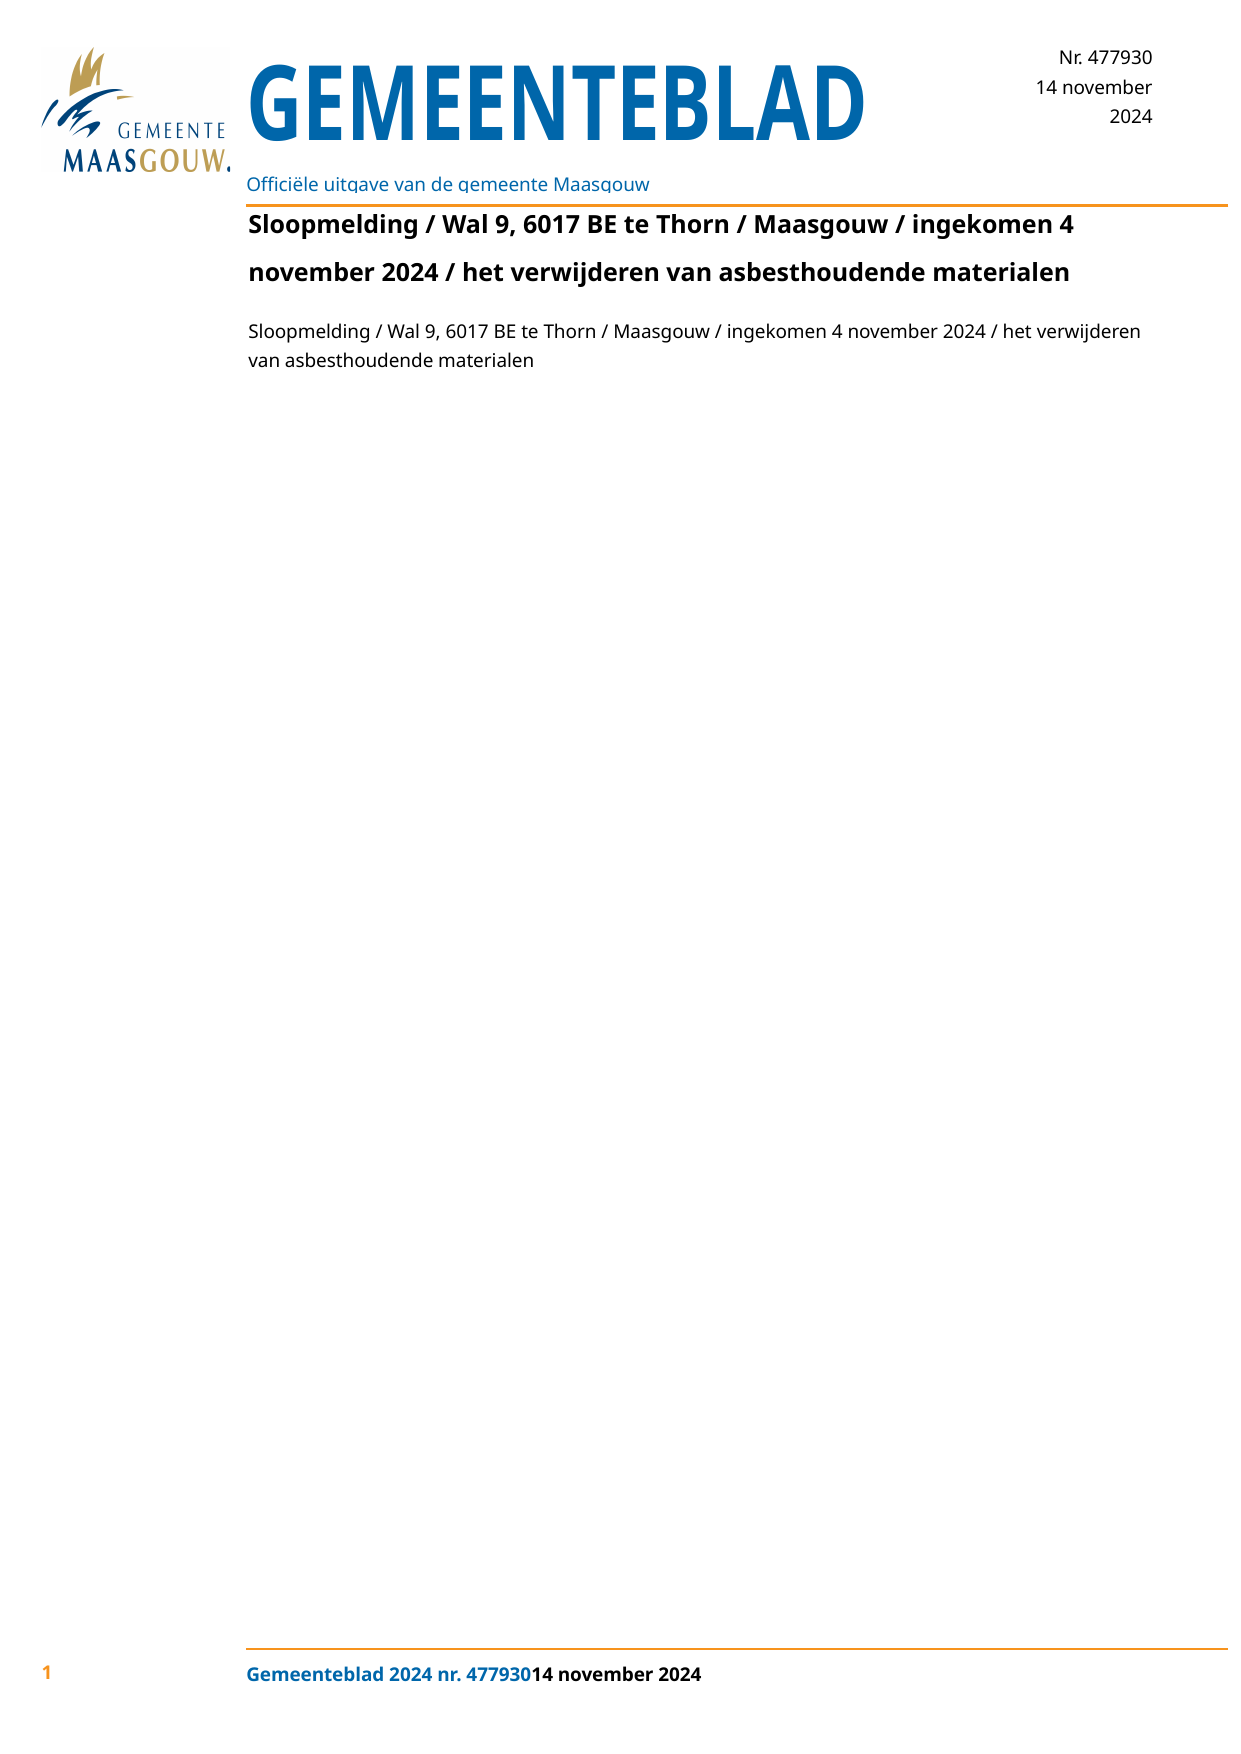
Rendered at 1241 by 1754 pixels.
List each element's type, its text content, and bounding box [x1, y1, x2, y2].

text Sloopmelding / Wal 9, 6017 BE te Thorn / Maasgouw / ingekomen 4 november 2024 / het verwijderen van asbesthoudende materialen [248, 207, 1152, 288]
text Sloopmelding / Wal 9, 6017 BE te Thorn / Maasgouw / ingekomen 4 november 2024 / het verwijderen van asbesthoudende materialen [248, 318, 1152, 373]
picture [41, 47, 231, 172]
